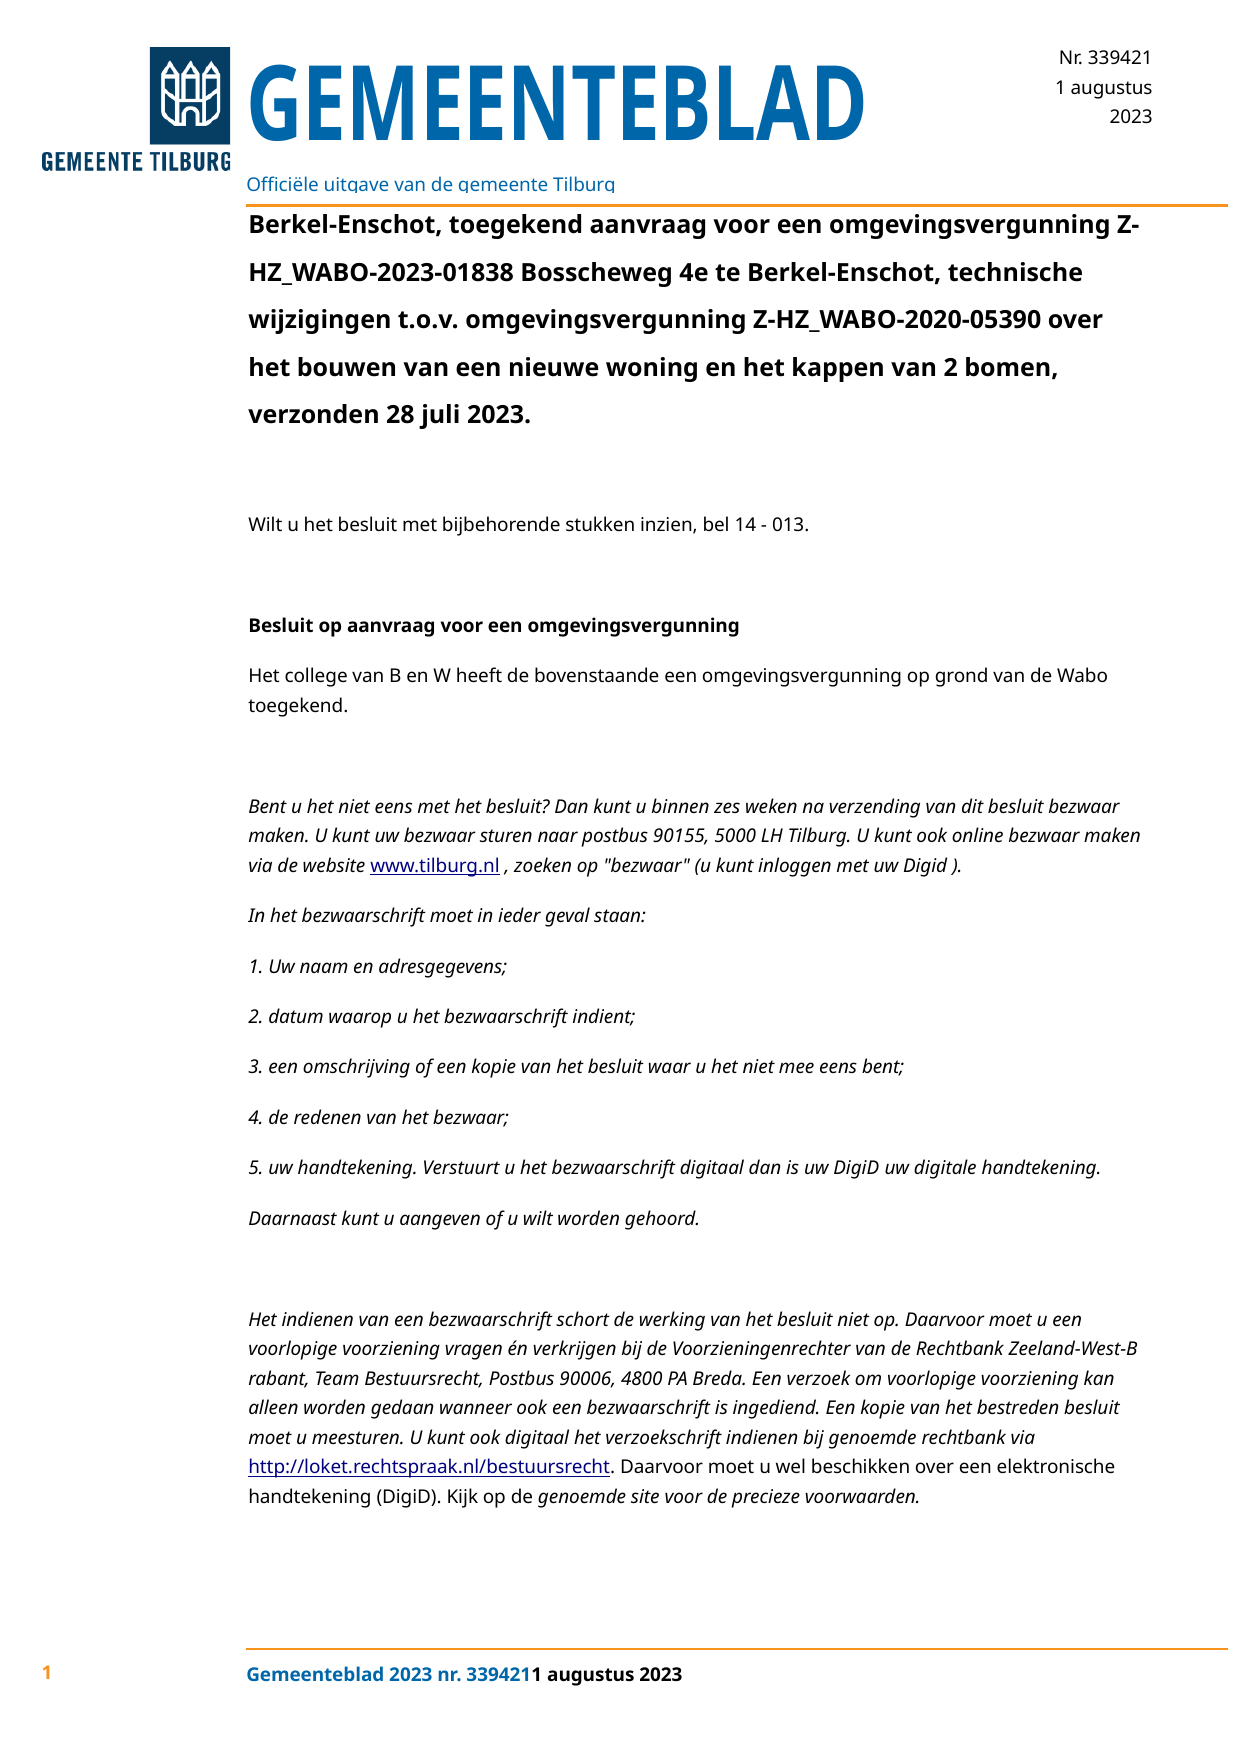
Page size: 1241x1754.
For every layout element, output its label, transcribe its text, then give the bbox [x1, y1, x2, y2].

text Daarnaast kunt u aangeven of u wilt worden gehoord. [248, 1205, 1152, 1231]
text In het bezwaarschrift moet in ieder geval staan: [248, 902, 1152, 928]
text 3. een omschrijving of een kopie van het besluit waar u het niet mee eens bent; [248, 1054, 1152, 1079]
text 2. datum waarop u het bezwaarschrift indient; [248, 1003, 1152, 1029]
text Het college van B en W heeft de bovenstaande een omgevingsvergunning op grond van de Wabo toegekend. [248, 662, 1152, 718]
text 5. uw handtekening. Verstuurt u het bezwaarschrift digitaal dan is uw DigiD uw digitale handtekening. [248, 1154, 1152, 1180]
text Wilt u het besluit met bijbehorende stukken inzien, bel 14 - 013. [248, 511, 1152, 537]
text 1. Uw naam en adresgegevens; [248, 953, 1152, 978]
text Het indienen van een bezwaarschrift schort de werking van het besluit niet op. Daarvoor moet u een voorlopige voorziening vragen én verkrijgen bij de Voorzieningenrechter van de Rechtbank Zeeland-West-B rabant, Team Bestuursrecht, Postbus 90006, 4800 PA Breda. Een verzoek om voorlopige voorziening kan alleen worden gedaan wanneer ook een bezwaarschrift is ingediend. Een kopie van het bestreden besluit moet u meesturen. U kunt ook digitaal het verzoekschrift indienen bij genoemde rechtbank via http://loket.rechtspraak.nl/bestuursrecht. Daarvoor moet u wel beschikken over een elektronische handtekening (DigiD). Kijk op de genoemde site voor de precieze voorwaarden. [248, 1306, 1152, 1509]
picture [41, 47, 231, 172]
text Bent u het niet eens met het besluit? Dan kunt u binnen zes weken na verzending van dit besluit bezwaar maken. U kunt uw bezwaar sturen naar postbus 90155, 5000 LH Tilburg. U kunt ook online bezwaar maken via de website www.tilburg.nl , zoeken op "bezwaar" (u kunt inloggen met uw Digid ). [248, 793, 1152, 878]
text Berkel-Enschot, toegekend aanvraag voor een omgevingsvergunning Z-HZ_WABO-2023-01838 Bosscheweg 4e te Berkel-Enschot, technische wijzigingen t.o.v. omgevingsvergunning Z-HZ_WABO-2020-05390 over het bouwen van een nieuwe woning en het kappen van 2 bomen, verzonden 28 juli 2023. [248, 207, 1152, 431]
text Besluit op aanvraag voor een omgevingsvergunning [248, 612, 1152, 638]
text 4. de redenen van het bezwaar; [248, 1104, 1152, 1130]
